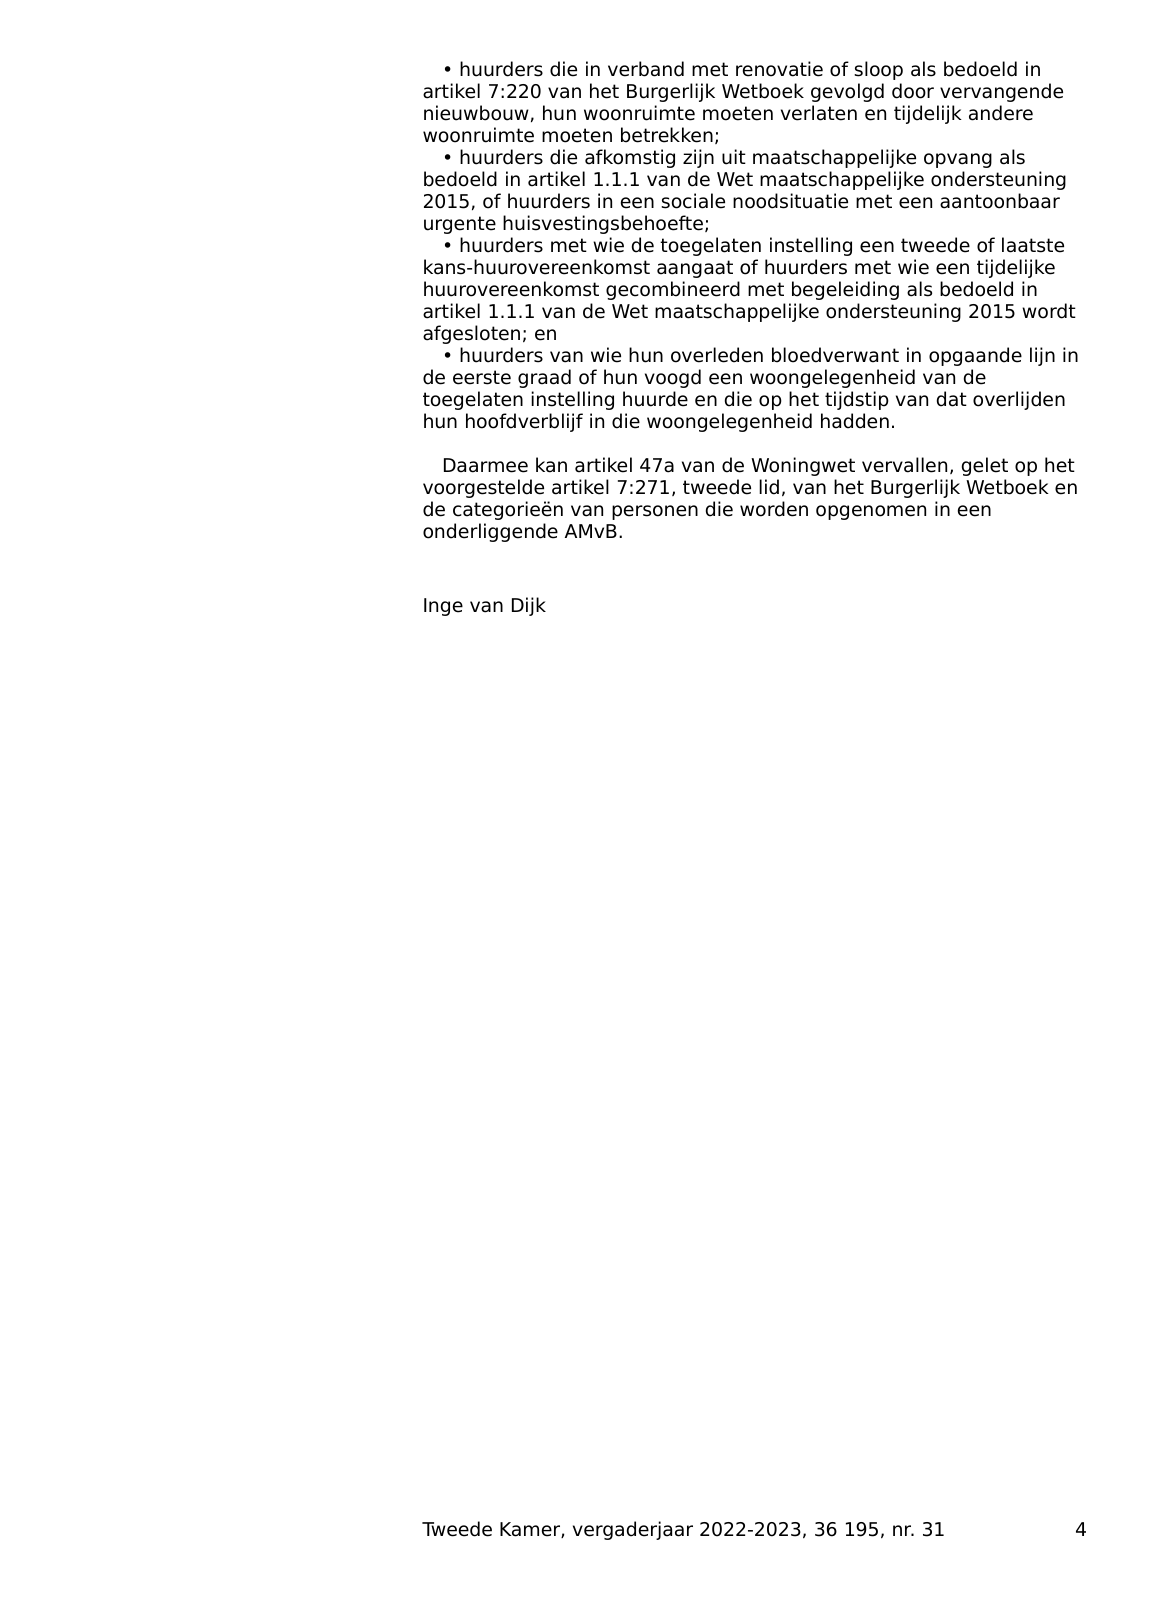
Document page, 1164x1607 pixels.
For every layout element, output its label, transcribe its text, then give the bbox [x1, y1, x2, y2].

text • huurders die afkomstig zijn uit maatschappelijke opvang als bedoeld in artikel 1.1.1 van de Wet maatschappelijke ondersteuning 2015, of huurders in een sociale noodsituatie met een aantoonbaar urgente huisvestingsbehoefte; [422, 147, 1087, 235]
text • huurders van wie hun overleden bloedverwant in opgaande lijn in de eerste graad of hun voogd een woongelegenheid van de toegelaten instelling huurde en die op het tijdstip van dat overlijden hun hoofdverblijf in die woongelegenheid hadden. [422, 345, 1087, 433]
text Daarmee kan artikel 47a van de Woningwet vervallen, gelet op het voorgestelde artikel 7:271, tweede lid, van het Burgerlijk Wetboek en de categorieën van personen die worden opgenomen in een onderliggende AMvB. [422, 455, 1087, 543]
text • huurders die in verband met renovatie of sloop als bedoeld in artikel 7:220 van het Burgerlijk Wetboek gevolgd door vervangende nieuwbouw, hun woonruimte moeten verlaten en tijdelijk andere woonruimte moeten betrekken; [422, 59, 1087, 147]
text Inge van Dijk [422, 573, 1087, 617]
text • huurders met wie de toegelaten instelling een tweede of laatste kans-huurovereenkomst aangaat of huurders met wie een tijdelijke huurovereenkomst gecombineerd met begeleiding als bedoeld in artikel 1.1.1 van de Wet maatschappelijke ondersteuning 2015 wordt afgesloten; en [422, 235, 1087, 345]
